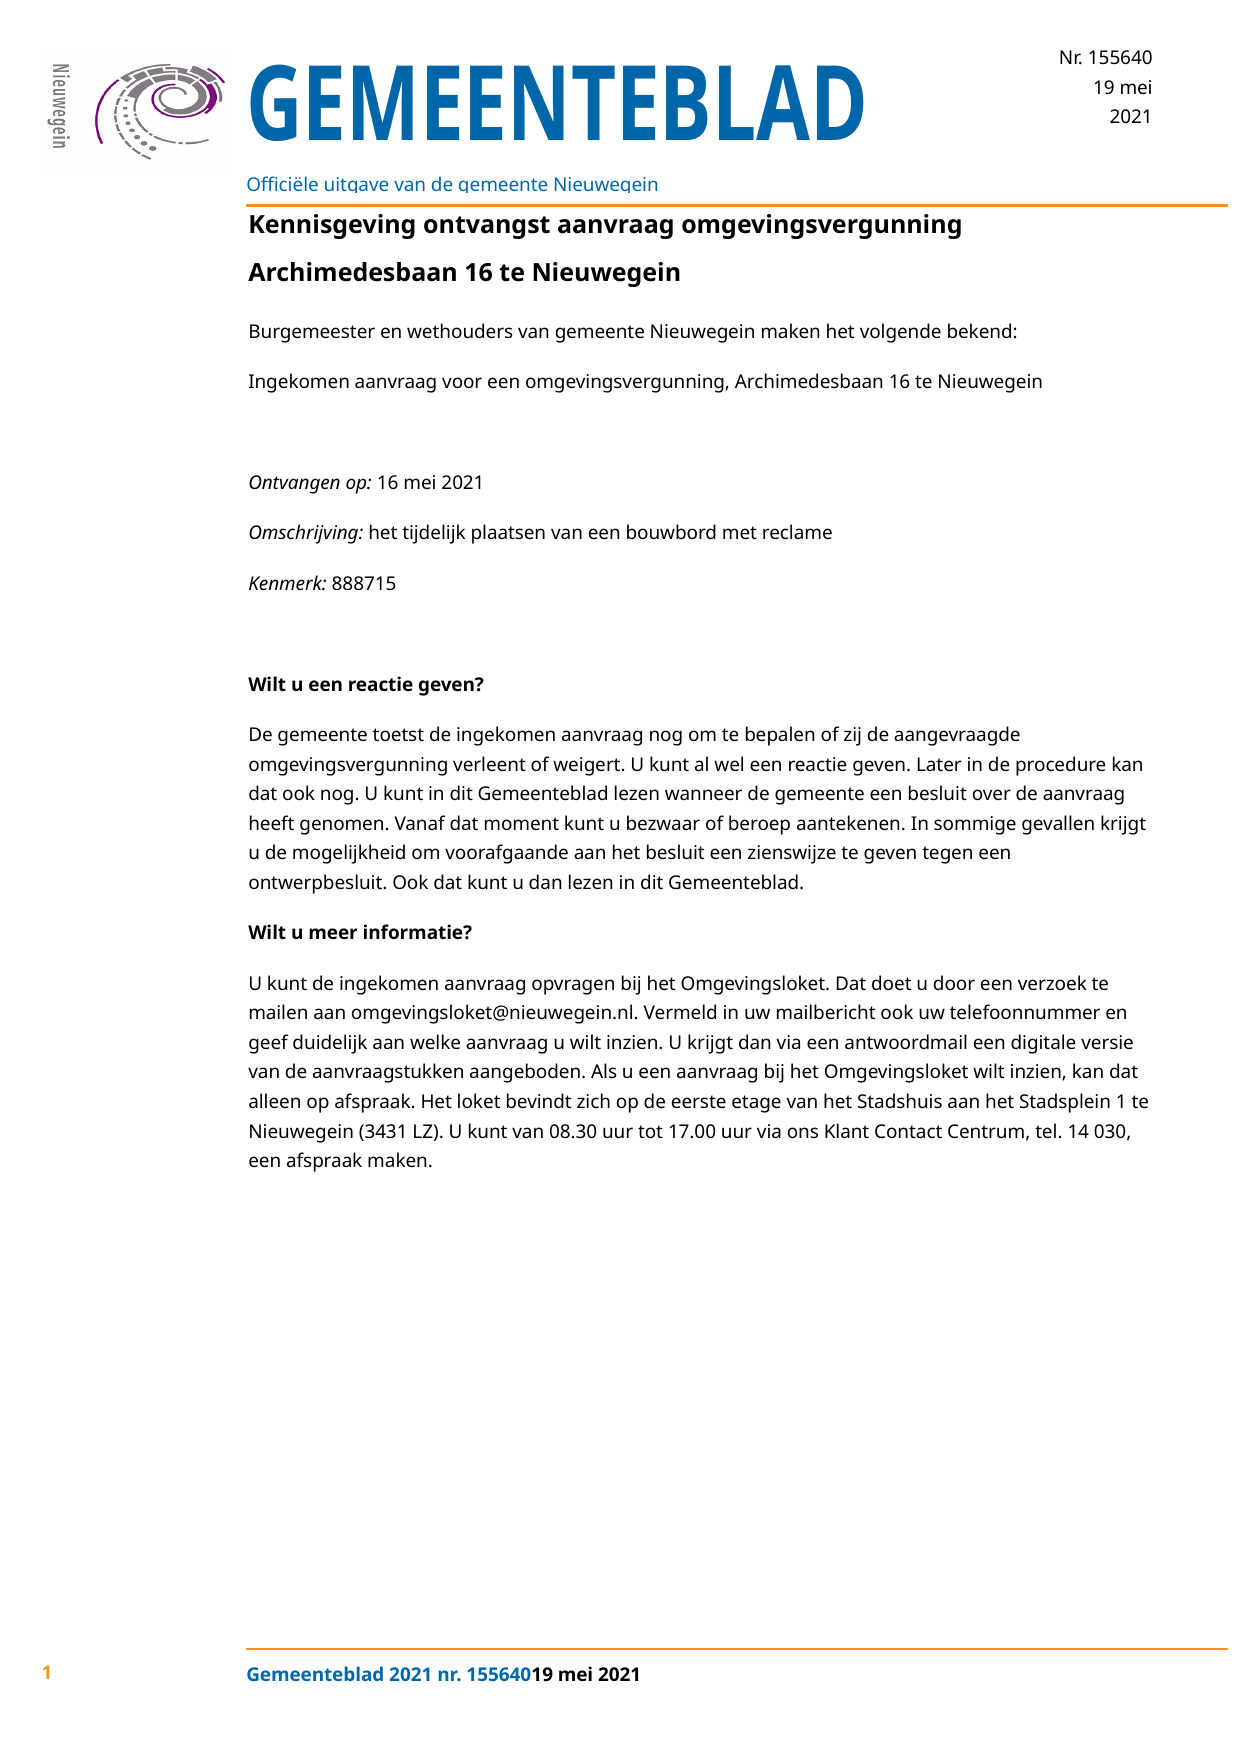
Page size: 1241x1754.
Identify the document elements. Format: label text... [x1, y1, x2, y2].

text Kenmerk: 888715 [248, 570, 1152, 596]
text Burgemeester en wethouders van gemeente Nieuwegein maken het volgende bekend: [248, 318, 1152, 344]
text Ontvangen op: 16 mei 2021 [248, 469, 1152, 495]
text Wilt u meer informatie? [248, 919, 1152, 945]
text Wilt u een reactie geven? [248, 671, 1152, 697]
text U kunt de ingekomen aanvraag opvragen bij het Omgevingsloket. Dat doet u door een verzoek te mailen aan omgevingsloket@nieuwegein.nl. Vermeld in uw mailbericht ook uw telefoonnummer en geef duidelijk aan welke aanvraag u wilt inzien. U krijgt dan via een antwoordmail een digitale versie van de aanvraagstukken aangeboden. Als u een aanvraag bij het Omgevingsloket wilt inzien, kan dat alleen op afspraak. Het loket bevindt zich op de eerste etage van het Stadshuis aan het Stadsplein 1 te Nieuwegein (3431 LZ). U kunt van 08.30 uur tot 17.00 uur via ons Klant Contact Centrum, tel. 14 030, een afspraak maken. [248, 970, 1152, 1173]
text Kennisgeving ontvangst aanvraag omgevingsvergunning Archimedesbaan 16 te Nieuwegein [248, 207, 1152, 288]
picture [41, 47, 231, 172]
text Ingekomen aanvraag voor een omgevingsvergunning, Archimedesbaan 16 te Nieuwegein [248, 368, 1152, 394]
text De gemeente toetst de ingekomen aanvraag nog om te bepalen of zij de aangevraagde omgevingsvergunning verleent of weigert. U kunt al wel een reactie geven. Later in de procedure kan dat ook nog. U kunt in dit Gemeenteblad lezen wanneer de gemeente een besluit over de aanvraag heeft genomen. Vanaf dat moment kunt u bezwaar of beroep aantekenen. In sommige gevallen krijgt u de mogelijkheid om voorafgaande aan het besluit een zienswijze te geven tegen een ontwerpbesluit. Ook dat kunt u dan lezen in dit Gemeenteblad. [248, 721, 1152, 895]
text Omschrijving: het tijdelijk plaatsen van een bouwbord met reclame [248, 519, 1152, 545]
